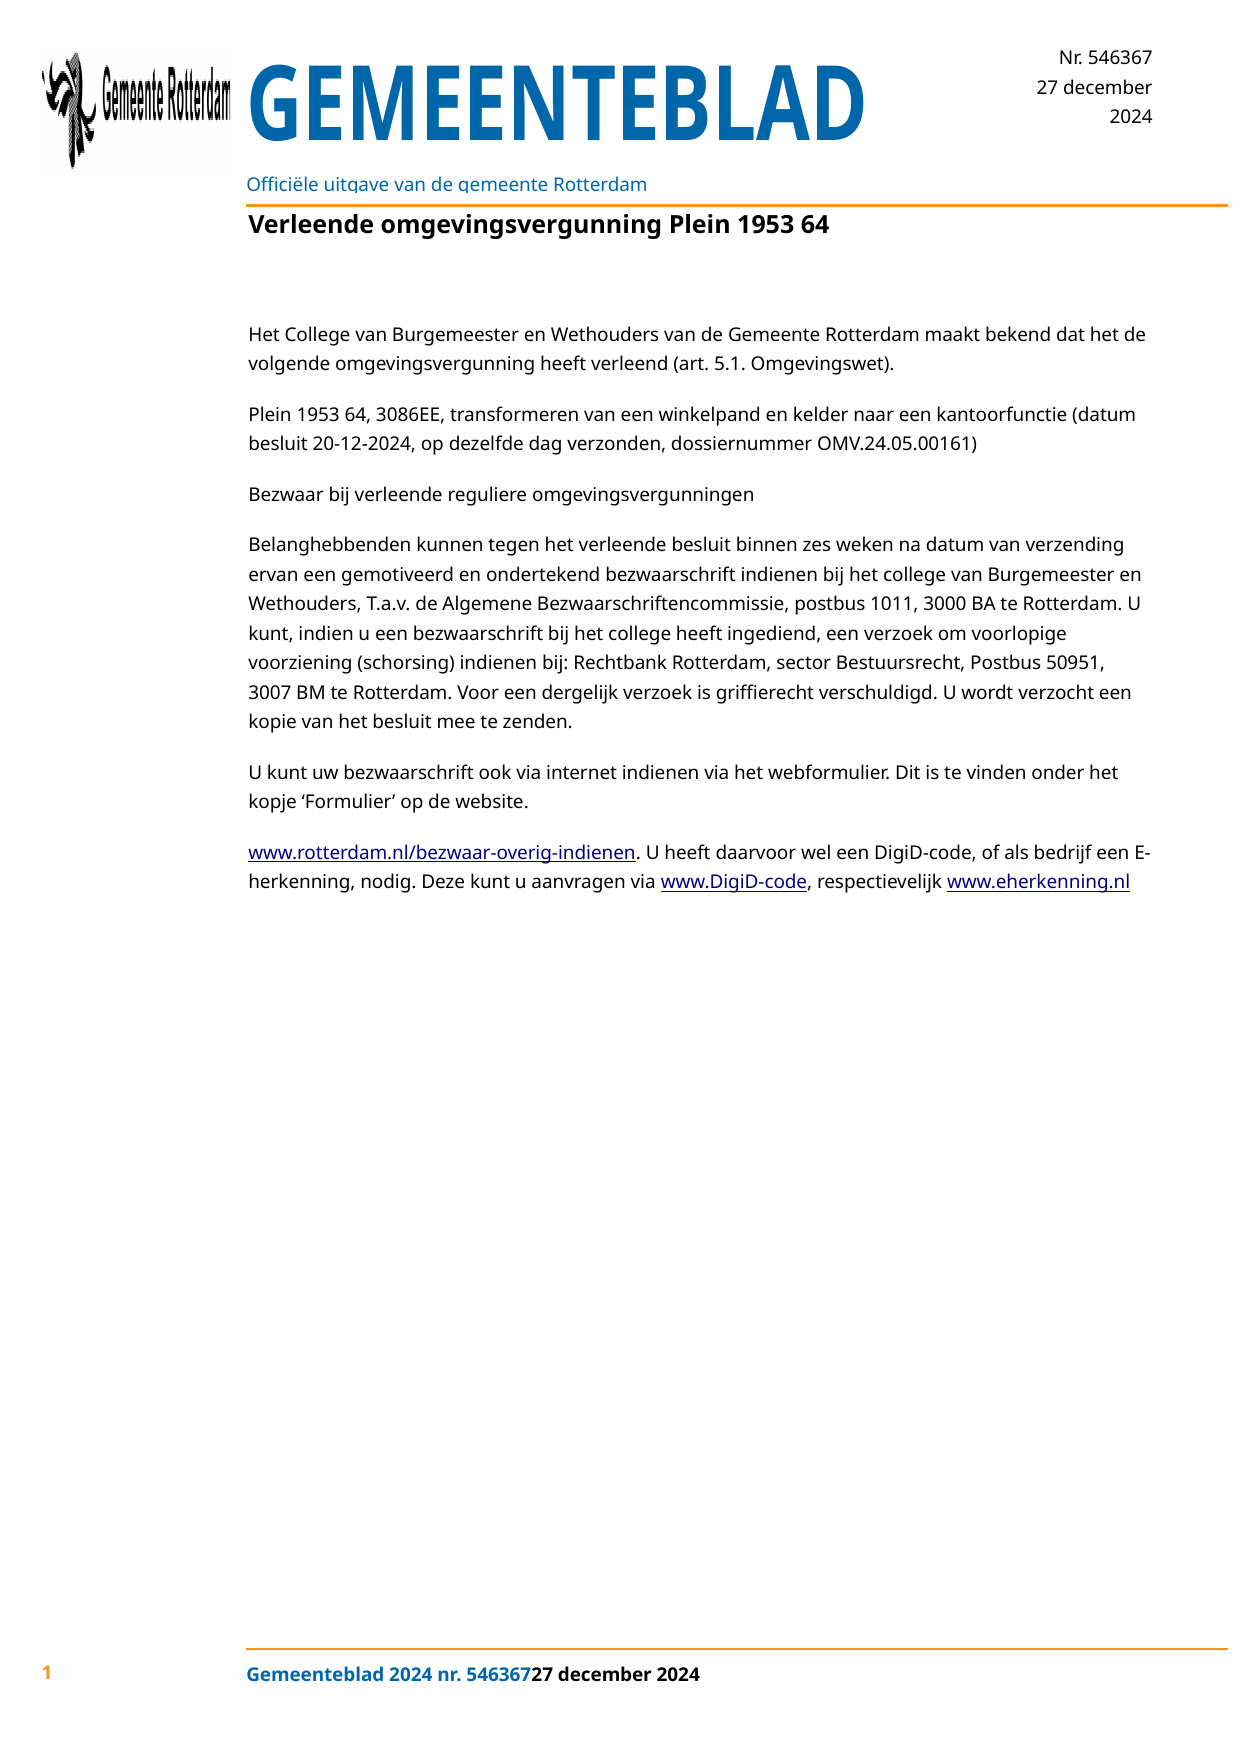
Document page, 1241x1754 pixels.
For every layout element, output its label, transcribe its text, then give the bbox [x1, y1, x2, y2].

text Het College van Burgemeester en Wethouders van de Gemeente Rotterdam maakt bekend dat het de volgende omgevingsvergunning heeft verleend (art. 5.1. Omgevingswet). [248, 321, 1152, 376]
text U kunt uw bezwaarschrift ook via internet indienen via het webformulier. Dit is te vinden onder het kopje ‘Formulier’ op de website. [248, 759, 1152, 814]
text www.rotterdam.nl/bezwaar-overig-indienen. U heeft daarvoor wel een DigiD-code, of als bedrijf een E-herkenning, nodig. Deze kunt u aanvragen via www.DigiD-code, respectievelijk www.eherkenning.nl [248, 839, 1152, 894]
text Plein 1953 64, 3086EE, transformeren van een winkelpand en kelder naar een kantoorfunctie (datum besluit 20-12-2024, op dezelfde dag verzonden, dossiernummer OMV.24.05.00161) [248, 401, 1152, 456]
text Verleende omgevingsvergunning Plein 1953 64 [248, 207, 1152, 241]
text Bezwaar bij verleende reguliere omgevingsvergunningen [248, 481, 1152, 506]
picture [41, 47, 231, 172]
text Belanghebbenden kunnen tegen het verleende besluit binnen zes weken na datum van verzending ervan een gemotiveerd en ondertekend bezwaarschrift indienen bij het college van Burgemeester en Wethouders, T.a.v. de Algemene Bezwaarschriftencommissie, postbus 1011, 3000 BA te Rotterdam. U kunt, indien u een bezwaarschrift bij het college heeft ingediend, een verzoek om voorlopige voorziening (schorsing) indienen bij: Rechtbank Rotterdam, sector Bestuursrecht, Postbus 50951, 3007 BM te Rotterdam. Voor een dergelijk verzoek is griffierecht verschuldigd. U wordt verzocht een kopie van het besluit mee te zenden. [248, 531, 1152, 734]
